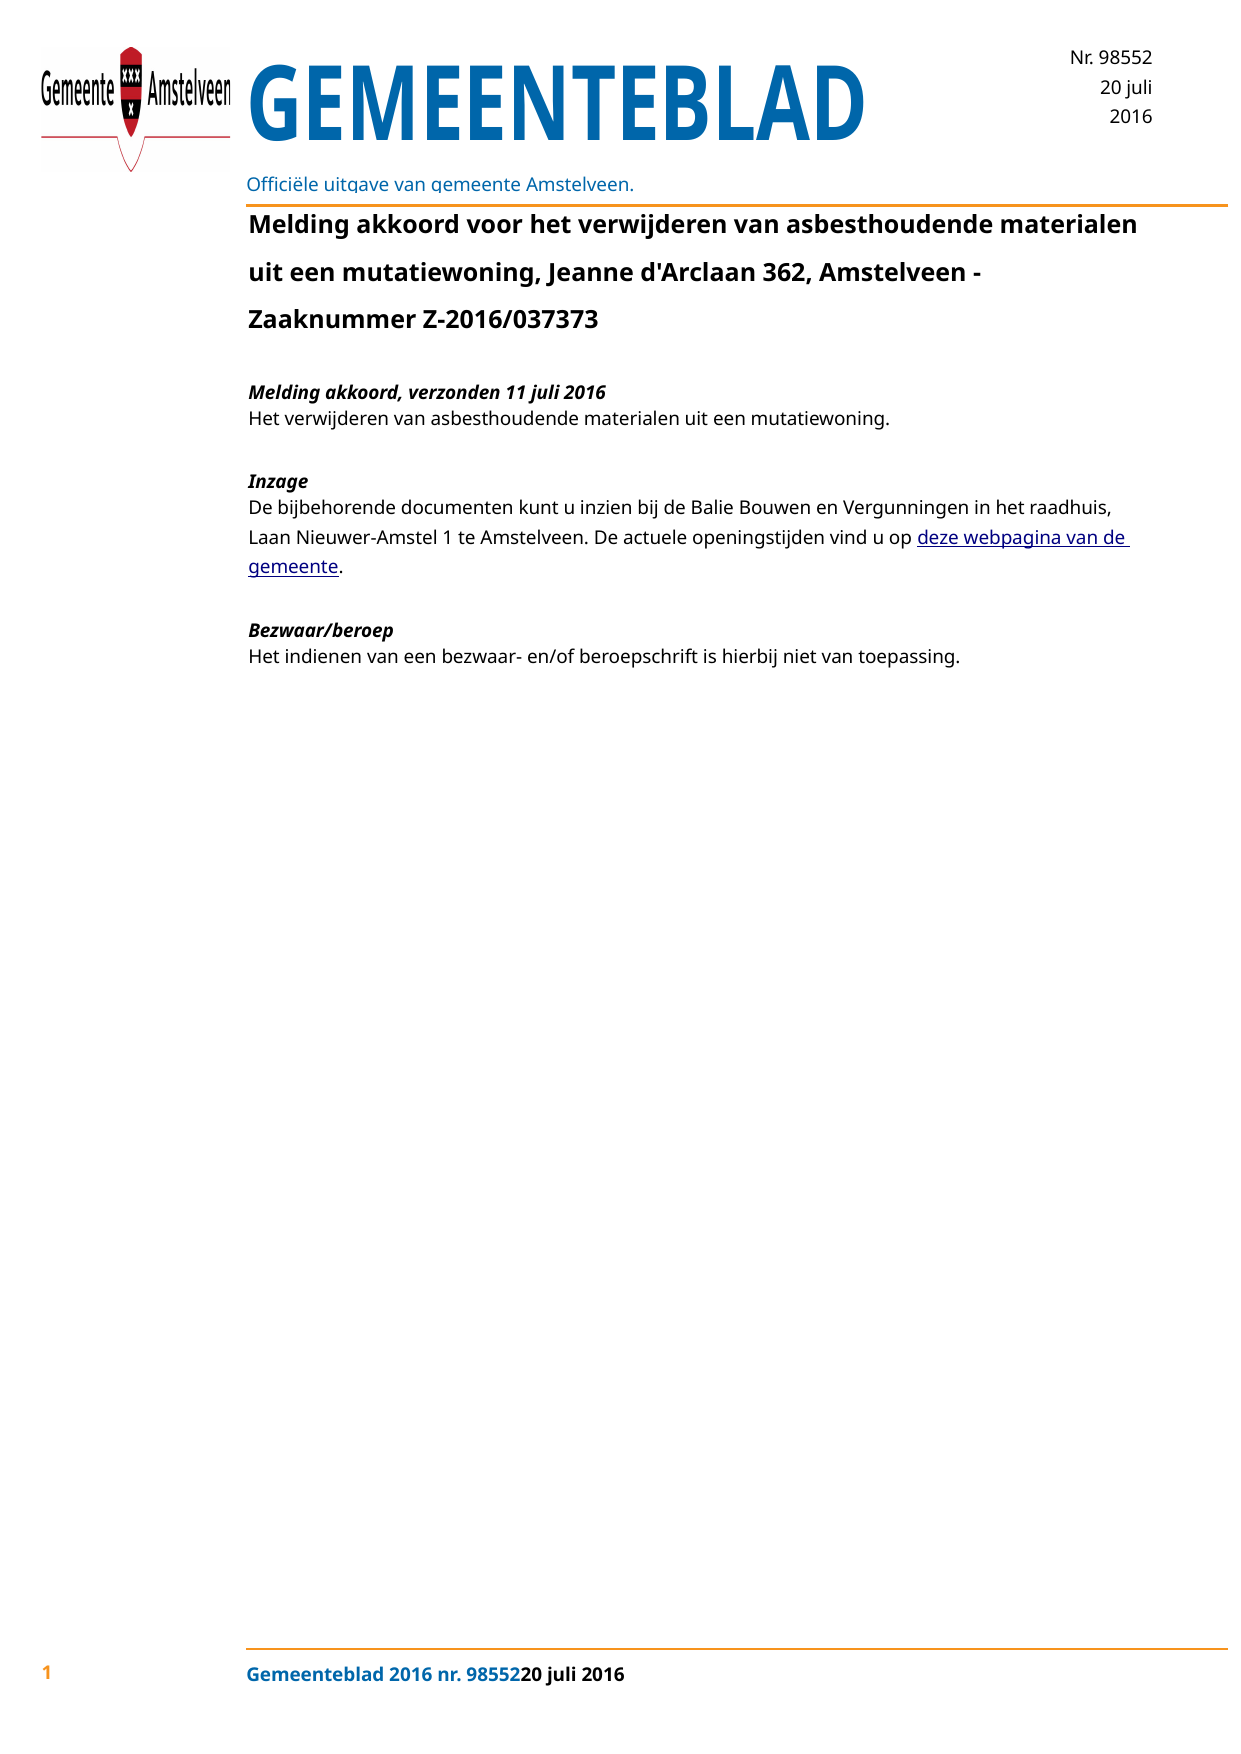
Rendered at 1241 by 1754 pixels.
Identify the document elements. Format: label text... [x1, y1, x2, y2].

text Melding akkoord voor het verwijderen van asbesthoudende materialen uit een mutatiewoning, Jeanne d'Arclaan 362, Amstelveen - Zaaknummer Z-2016/037373 [248, 207, 1152, 336]
text Het verwijderen van asbesthoudende materialen uit een mutatiewoning. [248, 405, 1152, 431]
text Inzage [248, 469, 1152, 494]
text Het indienen van een bezwaar- en/of beroepschrift is hierbij niet van toepassing. [248, 643, 1152, 669]
text De bijbehorende documenten kunt u inzien bij de Balie Bouwen en Vergunningen in het raadhuis, Laan Nieuwer-Amstel 1 te Amstelveen. De actuele openingstijden vind u op deze webpagina van de gemeente. [248, 494, 1152, 579]
text Bezwaar/beroep [248, 618, 1152, 643]
picture [41, 47, 231, 172]
text Melding akkoord, verzonden 11 juli 2016 [248, 379, 1152, 405]
